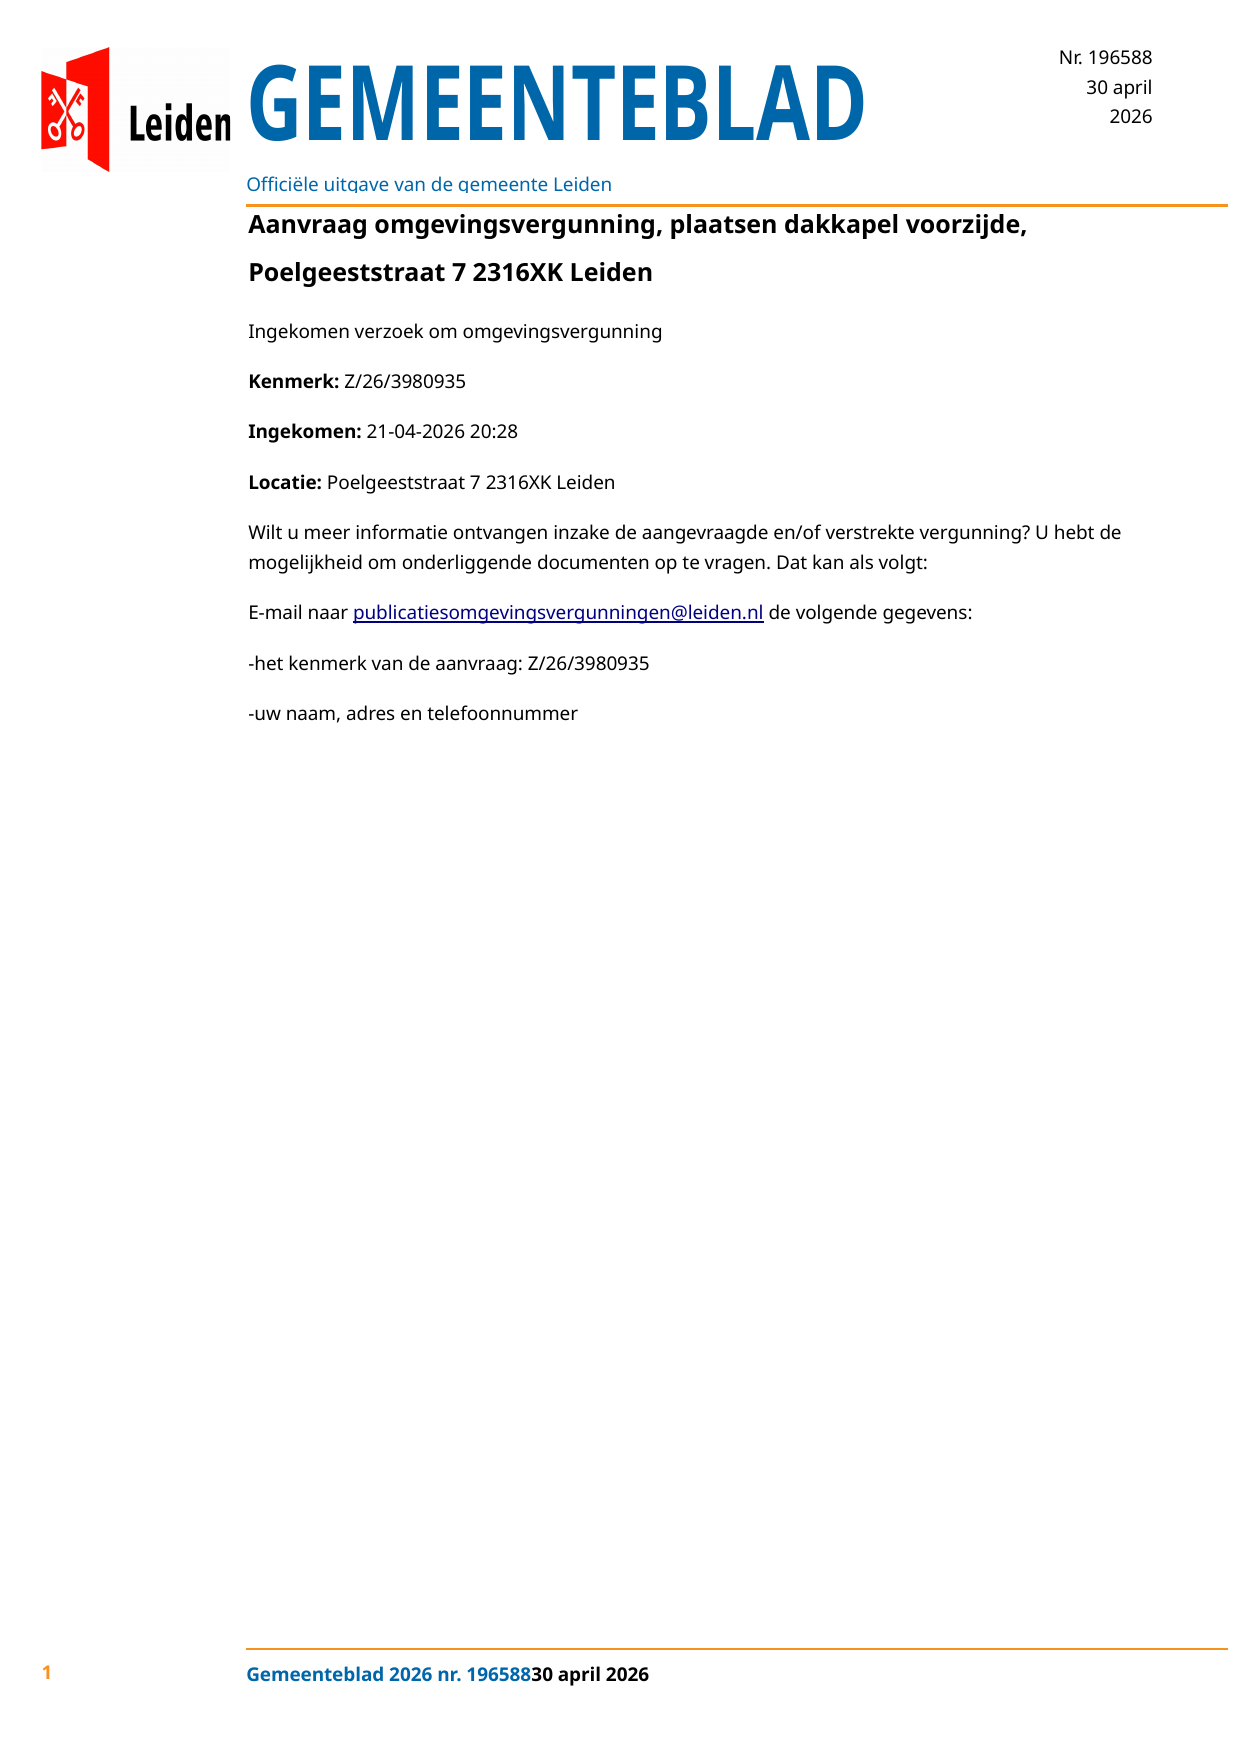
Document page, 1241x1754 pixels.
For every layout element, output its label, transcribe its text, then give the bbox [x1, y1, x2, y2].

picture [41, 47, 231, 172]
text Ingekomen: 21-04-2026 20:28 [248, 419, 1152, 444]
text Ingekomen verzoek om omgevingsvergunning [248, 318, 1152, 344]
text Wilt u meer informatie ontvangen inzake de aangevraagde en/of verstrekte vergunning? U hebt de mogelijkheid om onderliggende documenten op te vragen. Dat kan als volgt: [248, 519, 1152, 575]
text -het kenmerk van de aanvraag: Z/26/3980935 [248, 650, 1152, 676]
text -uw naam, adres en telefoonnummer [248, 700, 1152, 726]
text E-mail naar publicatiesomgevingsvergunningen@leiden.nl de volgende gegevens: [248, 599, 1152, 625]
text Kenmerk: Z/26/3980935 [248, 368, 1152, 394]
text Aanvraag omgevingsvergunning, plaatsen dakkapel voorzijde, Poelgeeststraat 7 2316XK Leiden [248, 207, 1152, 288]
text Locatie: Poelgeeststraat 7 2316XK Leiden [248, 469, 1152, 495]
